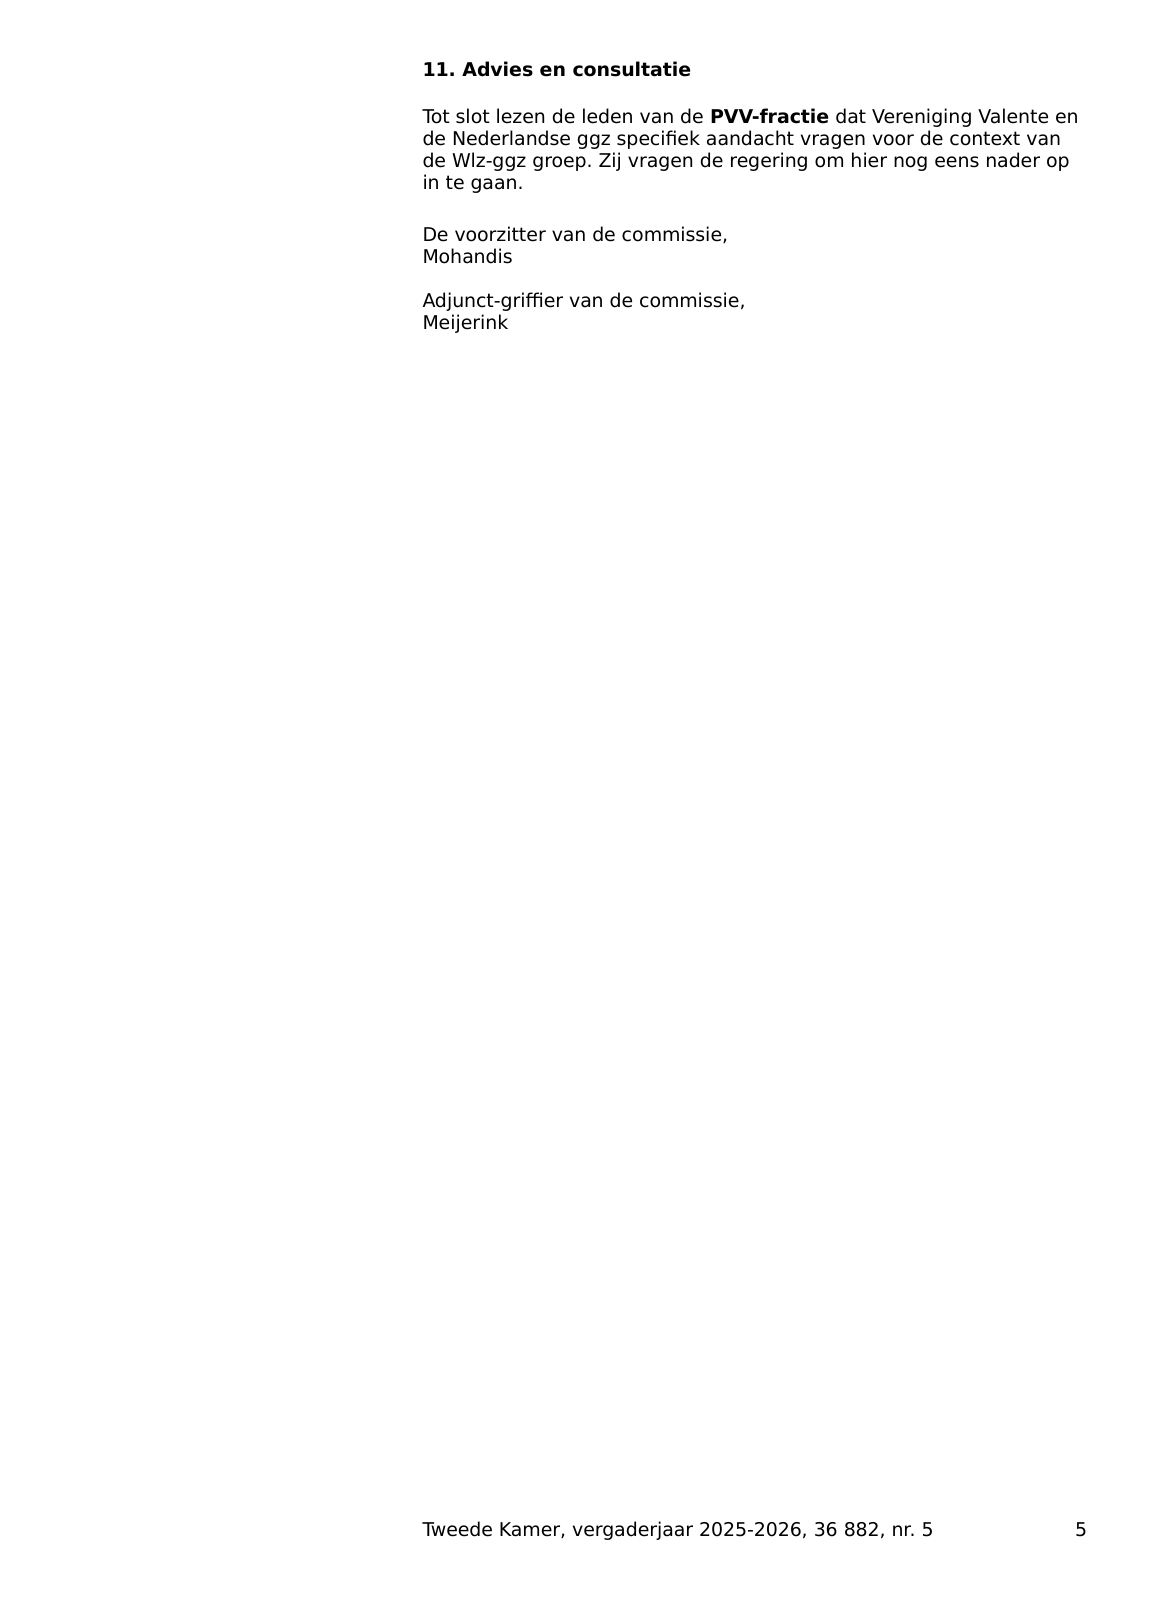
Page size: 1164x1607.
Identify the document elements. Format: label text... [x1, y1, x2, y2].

text De voorzitter van de commissie, Mohandis [422, 224, 1087, 268]
text Adjunct-griffier van de commissie, Meijerink [422, 290, 1087, 334]
subtitle 11. Advies en consultatie [422, 59, 1087, 81]
text Tot slot lezen de leden van de PVV-fractie dat Vereniging Valente en de Nederlandse ggz specifiek aandacht vragen voor de context van de Wlz-ggz groep. Zij vragen de regering om hier nog eens nader op in te gaan. [422, 106, 1087, 194]
